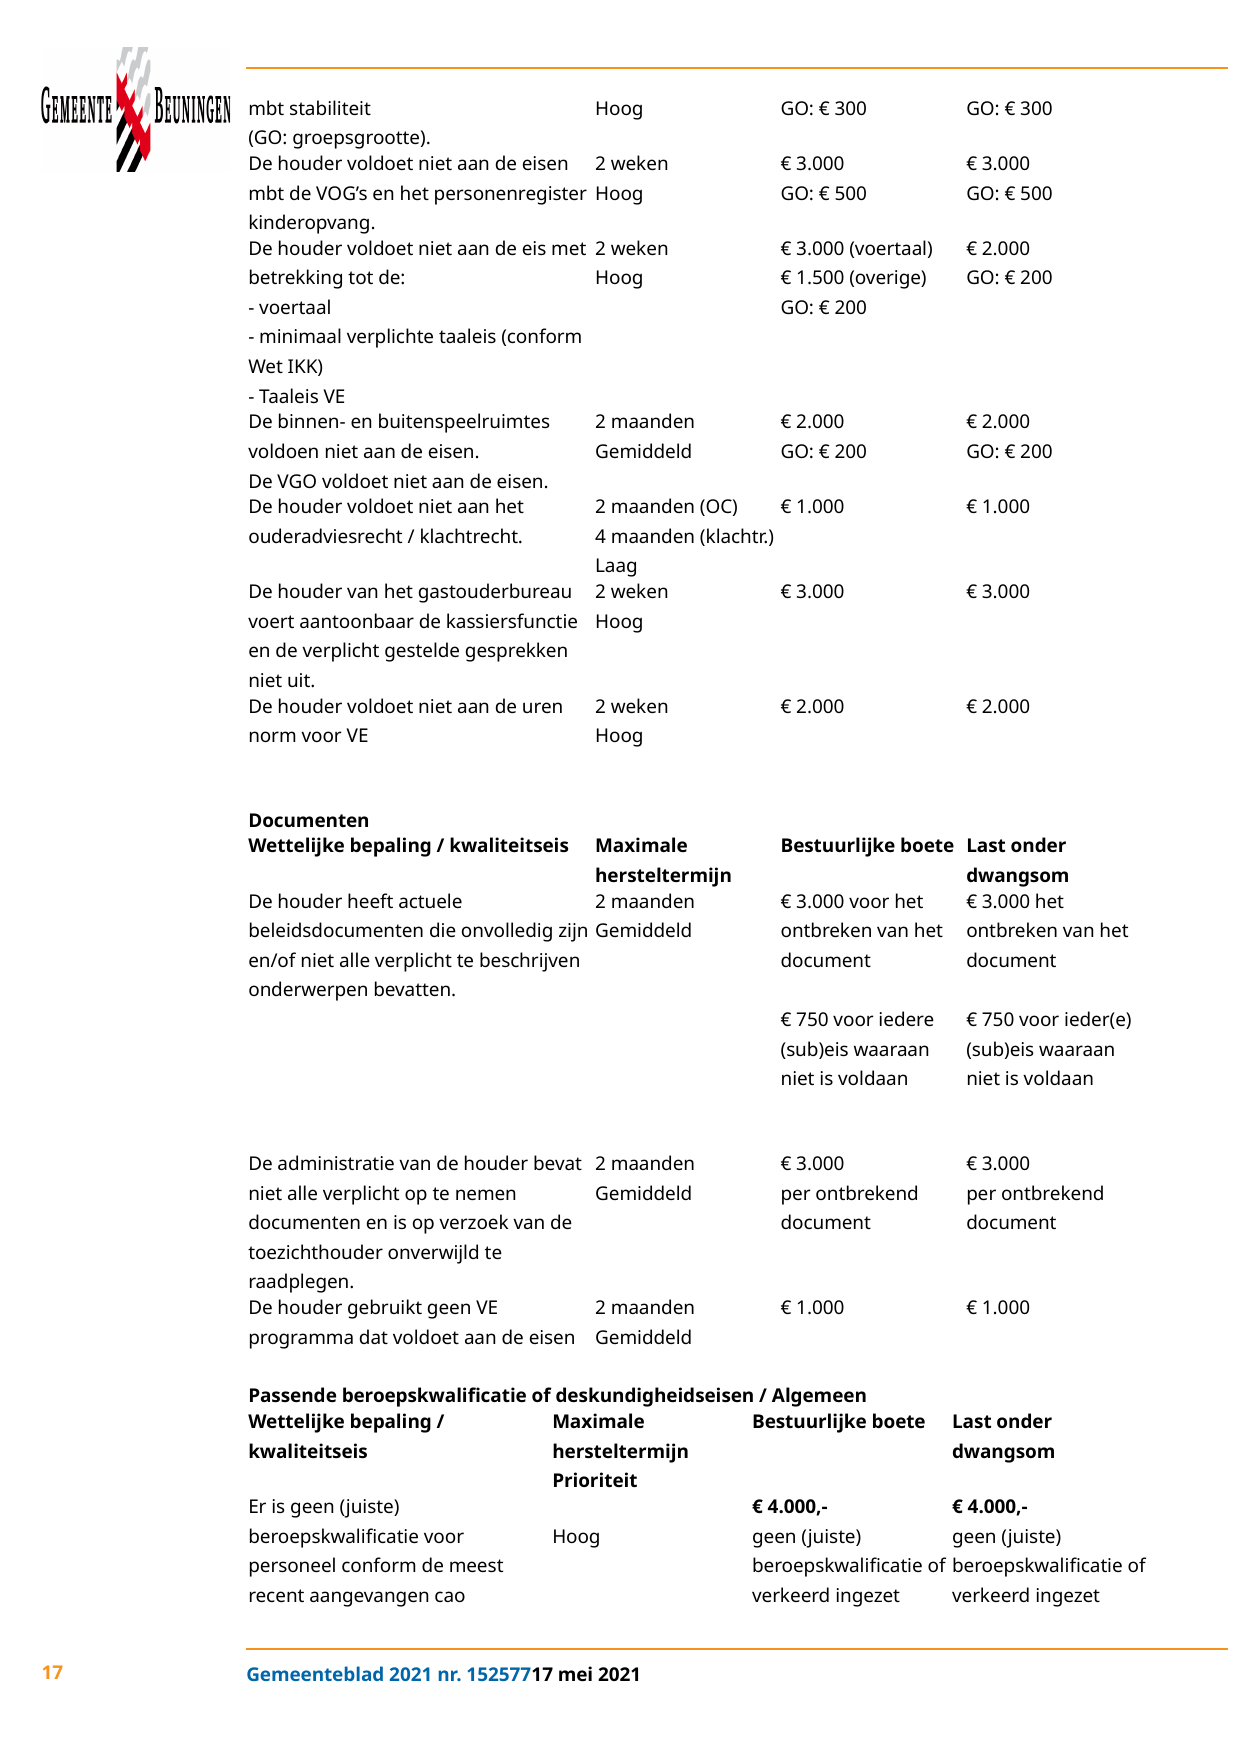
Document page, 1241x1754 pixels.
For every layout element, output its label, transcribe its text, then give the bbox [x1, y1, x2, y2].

table_cell mbt stabiliteit (GO: groepsgrootte). [248, 95, 595, 150]
table_header [952, 1383, 1152, 1408]
table_cell 2 maanden (OC) 4 maanden (klachtr.) Laag [595, 494, 780, 578]
table_cell De houder voldoet niet aan de eisen mbt de VOG’s en het personenregister kinderopvang. [248, 150, 595, 235]
table_cell Last onder dwangsom [952, 1408, 1152, 1493]
table_cell [780, 748, 966, 774]
table_cell GO: € 300 [966, 95, 1152, 150]
table_cell Bestuurlijke boete [780, 833, 966, 888]
table_cell 2 weken Hoog [595, 235, 780, 409]
table_cell € 2.000 [966, 693, 1152, 748]
table_cell GO: € 300 [780, 95, 966, 150]
table_cell [595, 748, 780, 774]
table_cell 2 weken Hoog [595, 693, 780, 748]
table_cell € 4.000,- geen (juiste) beroepskwalificatie of verkeerd ingezet [752, 1493, 952, 1608]
table_cell € 2.000 GO: € 200 [966, 409, 1152, 493]
table_cell De binnen- en buitenspeelruimtes voldoen niet aan de eisen. De VGO voldoet niet aan de eisen. [248, 409, 595, 493]
table_cell De houder heeft actuele beleidsdocumenten die onvolledig zijn en/of niet alle verplicht te beschrijven onderwerpen bevatten. [248, 888, 595, 1150]
table_header Passende beroepskwalificatie of deskundigheidseisen / Algemeen [248, 1383, 952, 1408]
table_cell De administratie van de houder bevat niet alle verplicht op te nemen documenten en is op verzoek van de toezichthouder onverwijld te raadplegen. [248, 1150, 595, 1294]
table_cell € 3.000 het ontbreken van het document € 750 voor ieder(e) (sub)eis waaraan niet is voldaan [966, 888, 1152, 1150]
table_header [780, 807, 966, 833]
table_cell € 3.000 (voertaal) € 1.500 (overige) GO: € 200 [780, 235, 966, 409]
table_cell Bestuurlijke boete [752, 1408, 952, 1493]
table_cell Maximale hersteltermijn Prioriteit [552, 1408, 752, 1493]
table_cell 2 maanden Gemiddeld [595, 1294, 780, 1350]
table_cell € 3.000 voor het ontbreken van het document € 750 voor iedere (sub)eis waaraan niet is voldaan [780, 888, 966, 1150]
table_cell € 3.000 GO: € 500 [780, 150, 966, 235]
table_cell € 1.000 [966, 1294, 1152, 1350]
picture [41, 47, 231, 172]
table_cell De houder voldoet niet aan de uren norm voor VE [248, 693, 595, 748]
table_cell € 3.000 [780, 579, 966, 693]
table_cell € 1.000 [780, 494, 966, 578]
table_cell Maximale hersteltermijn [595, 833, 780, 888]
table_cell Hoog [595, 95, 780, 150]
table_cell De houder van het gastouderbureau voert aantoonbaar de kassiersfunctie en de verplicht gestelde gesprekken niet uit. [248, 579, 595, 693]
table_header [966, 807, 1152, 833]
table_cell Wettelijke bepaling / kwaliteitseis [248, 1408, 552, 1493]
table_cell Wettelijke bepaling / kwaliteitseis [248, 833, 595, 888]
table_cell € 2.000 GO: € 200 [780, 409, 966, 493]
table_cell € 3.000 GO: € 500 [966, 150, 1152, 235]
table_cell [248, 748, 595, 774]
table_cell € 3.000 per ontbrekend document [966, 1150, 1152, 1294]
table_cell De houder voldoet niet aan de eis met betrekking tot de: - voertaal - minimaal verplichte taaleis (conform Wet IKK) - Taaleis VE [248, 235, 595, 409]
table_cell € 2.000 GO: € 200 [966, 235, 1152, 409]
table_cell € 3.000 [966, 579, 1152, 693]
table_cell € 1.000 [966, 494, 1152, 578]
table_cell € 1.000 [780, 1294, 966, 1350]
table_cell 2 weken Hoog [595, 579, 780, 693]
table_cell 2 weken Hoog [595, 150, 780, 235]
table_cell 2 maanden Gemiddeld [595, 1150, 780, 1294]
table_cell € 2.000 [780, 693, 966, 748]
table_cell € 4.000,- geen (juiste) beroepskwalificatie of verkeerd ingezet [952, 1493, 1152, 1608]
table_cell € 3.000 per ontbrekend document [780, 1150, 966, 1294]
table_cell 2 maanden Gemiddeld [595, 409, 780, 493]
table_header Documenten [248, 807, 595, 833]
table_cell De houder voldoet niet aan het ouderadviesrecht / klachtrecht. [248, 494, 595, 578]
table_cell 2 maanden Gemiddeld [595, 888, 780, 1150]
table_cell Er is geen (juiste) beroepskwalificatie voor personeel conform de meest recent aangevangen cao [248, 1493, 552, 1608]
table_cell [966, 748, 1152, 774]
table_header [595, 807, 780, 833]
table_cell Last onder dwangsom [966, 833, 1152, 888]
table_cell De houder gebruikt geen VE programma dat voldoet aan de eisen [248, 1294, 595, 1350]
table_cell Hoog [552, 1493, 752, 1608]
